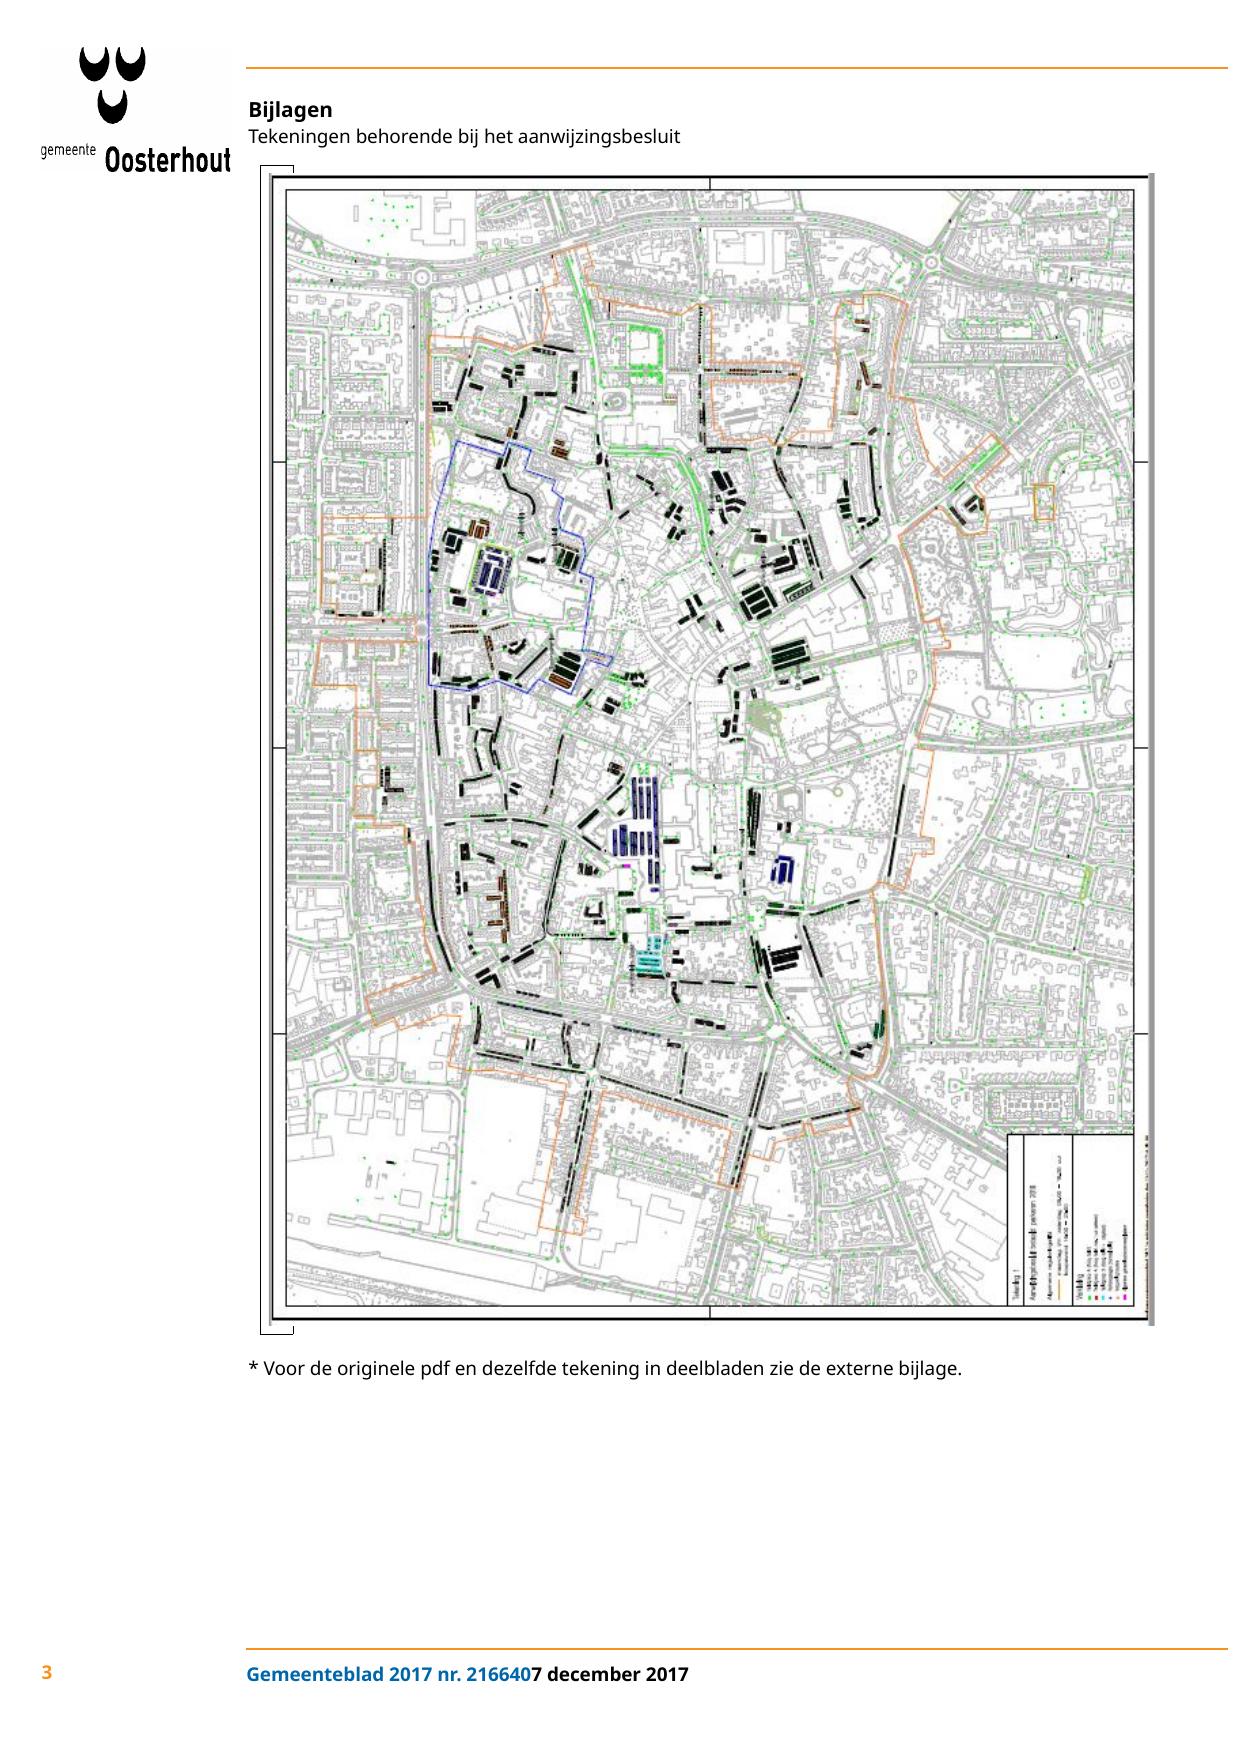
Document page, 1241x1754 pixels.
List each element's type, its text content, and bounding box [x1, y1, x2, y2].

text * Voor de originele pdf en dezelfde tekening in deelbladen zie de externe bijlage. [248, 1356, 1152, 1381]
picture [41, 47, 231, 172]
text Bijlagen [248, 95, 1152, 123]
text Tekeningen behorende bij het aanwijzingsbesluit [248, 123, 1152, 149]
picture [268, 173, 1155, 1326]
